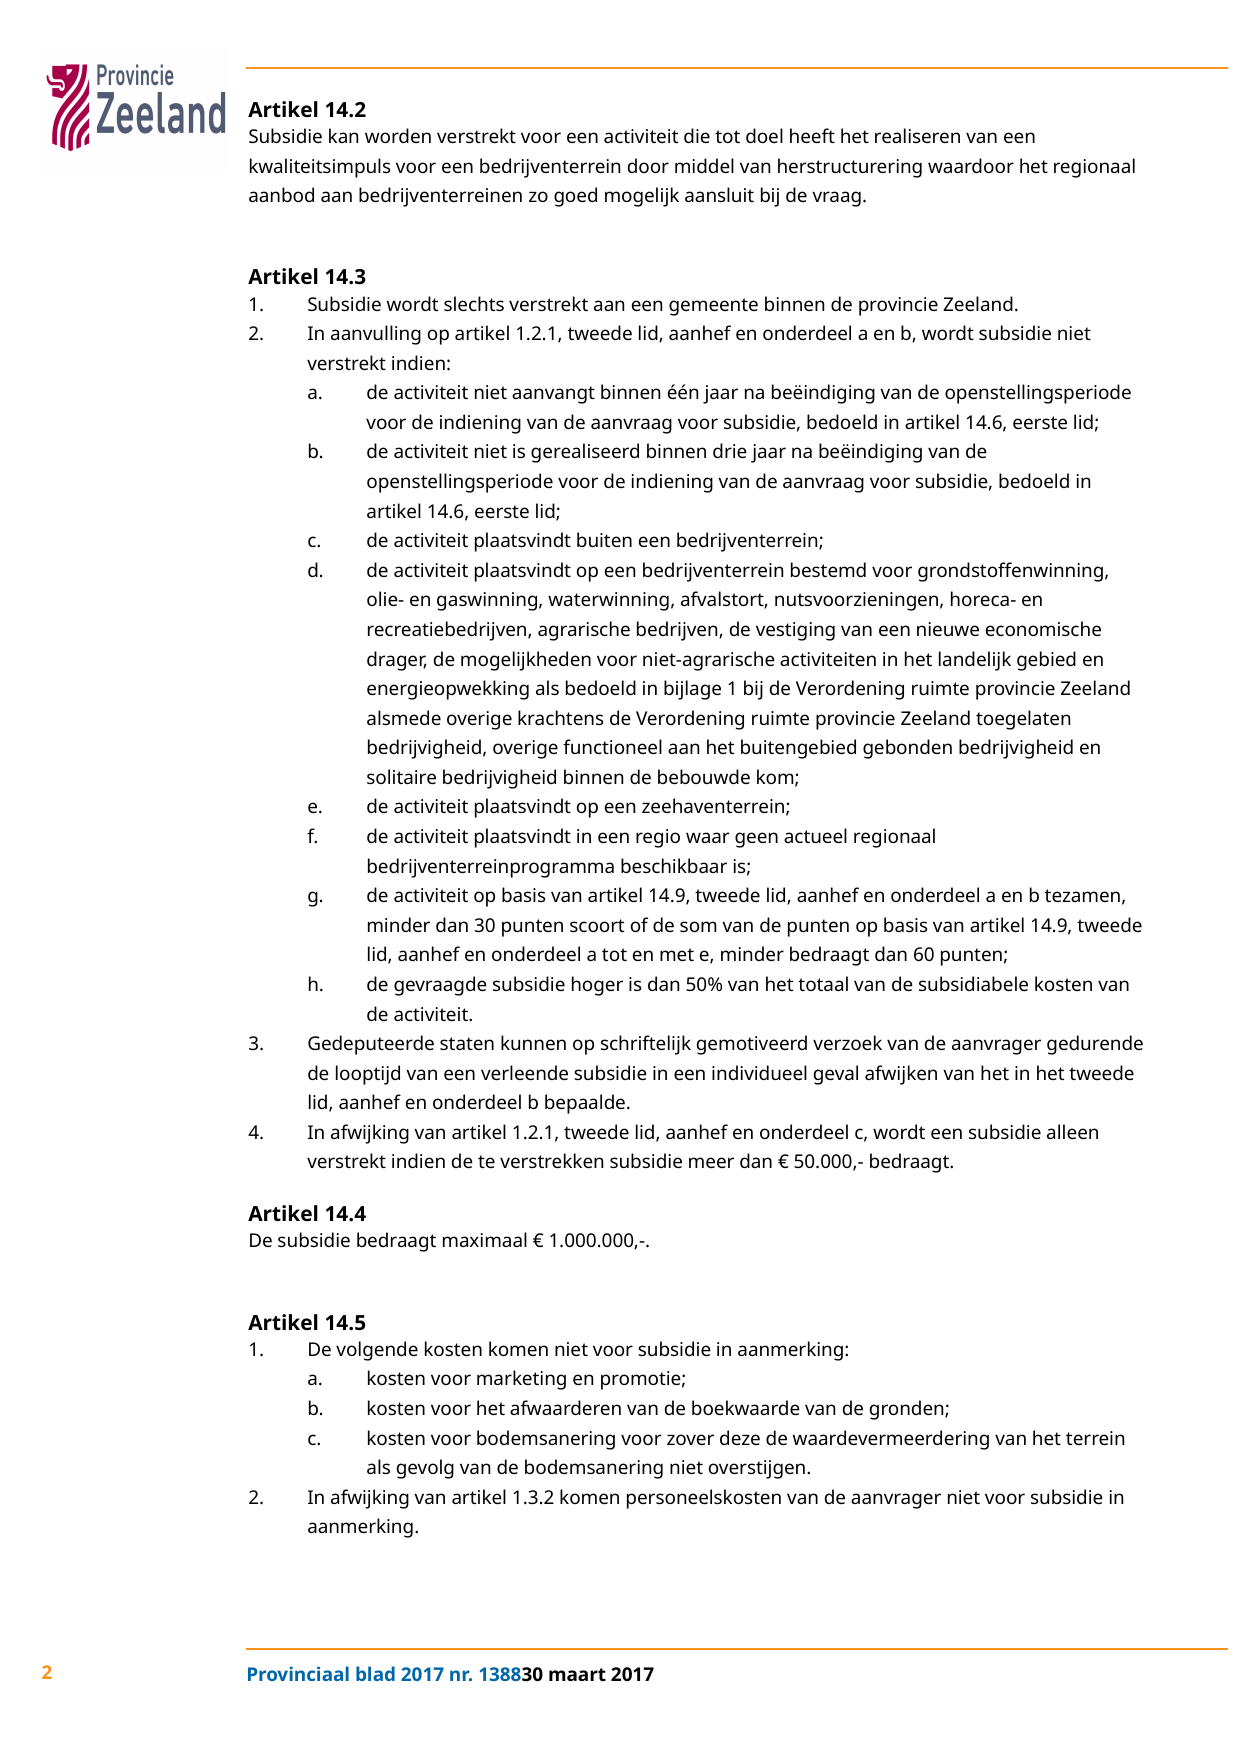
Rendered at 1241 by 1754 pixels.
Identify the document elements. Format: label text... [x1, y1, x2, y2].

text Artikel 14.5 [248, 1308, 1152, 1336]
list kosten voor het afwaarderen van de boekwaarde van de gronden; [307, 1395, 1152, 1421]
list de activiteit niet aanvangt binnen één jaar na beëindiging van de openstellingsperiode voor de indiening van de aanvraag voor subsidie, bedoeld in artikel 14.6, eerste lid; [307, 379, 1152, 435]
text Subsidie kan worden verstrekt voor een activiteit die tot doel heeft het realiseren van een kwaliteitsimpuls voor een bedrijventerrein door middel van herstructurering waardoor het regionaal aanbod aan bedrijventerreinen zo goed mogelijk aansluit bij de vraag. [248, 123, 1152, 208]
list Gedeputeerde staten kunnen op schriftelijk gemotiveerd verzoek van de aanvrager gedurende de looptijd van een verleende subsidie in een individueel geval afwijken van het in het tweede lid, aanhef en onderdeel b bepaalde. [248, 1030, 1152, 1115]
list In afwijking van artikel 1.2.1, tweede lid, aanhef en onderdeel c, wordt een subsidie alleen verstrekt indien de te verstrekken subsidie meer dan € 50.000,- bedraagt. [248, 1119, 1152, 1174]
text Artikel 14.3 [248, 262, 1152, 291]
list de gevraagde subsidie hoger is dan 50% van het totaal van de subsidiabele kosten van de activiteit. [307, 971, 1152, 1027]
list de activiteit plaatsvindt buiten een bedrijventerrein; [307, 527, 1152, 553]
text Artikel 14.2 [248, 95, 1152, 123]
list de activiteit plaatsvindt op een bedrijventerrein bestemd voor grondstoffenwinning, olie- en gaswinning, waterwinning, afvalstort, nutsvoorzieningen, horeca- en recreatiebedrijven, agrarische bedrijven, de vestiging van een nieuwe economische drager, de mogelijkheden voor niet-agrarische activiteiten in het landelijk gebied en energieopwekking als bedoeld in bijlage 1 bij de Verordening ruimte provincie Zeeland alsmede overige krachtens de Verordening ruimte provincie Zeeland toegelaten bedrijvigheid, overige functioneel aan het buitengebied gebonden bedrijvigheid en solitaire bedrijvigheid binnen de bebouwde kom; [307, 557, 1152, 790]
list In aanvulling op artikel 1.2.1, tweede lid, aanhef en onderdeel a en b, wordt subsidie niet verstrekt indien: [248, 320, 1152, 376]
list de activiteit plaatsvindt op een zeehaventerrein; [307, 794, 1152, 819]
picture [41, 47, 231, 172]
list de activiteit op basis van artikel 14.9, tweede lid, aanhef en onderdeel a en b tezamen, minder dan 30 punten scoort of de som van de punten op basis van artikel 14.9, tweede lid, aanhef en onderdeel a tot en met e, minder bedraagt dan 60 punten; [307, 882, 1152, 967]
list In afwijking van artikel 1.3.2 komen personeelskosten van de aanvrager niet voor subsidie in aanmerking. [248, 1484, 1152, 1539]
list kosten voor bodemsanering voor zover deze de waardevermeerdering van het terrein als gevolg van de bodemsanering niet overstijgen. [307, 1425, 1152, 1480]
text De subsidie bedraagt maximaal € 1.000.000,-. [248, 1228, 1152, 1253]
list de activiteit plaatsvindt in een regio waar geen actueel regionaal bedrijventerreinprogramma beschikbaar is; [307, 823, 1152, 879]
list kosten voor marketing en promotie; [307, 1366, 1152, 1391]
list de activiteit niet is gerealiseerd binnen drie jaar na beëindiging van de openstellingsperiode voor de indiening van de aanvraag voor subsidie, bedoeld in artikel 14.6, eerste lid; [307, 439, 1152, 524]
list De volgende kosten komen niet voor subsidie in aanmerking: [248, 1336, 1152, 1362]
list Subsidie wordt slechts verstrekt aan een gemeente binnen de provincie Zeeland. [248, 291, 1152, 317]
text Artikel 14.4 [248, 1199, 1152, 1228]
